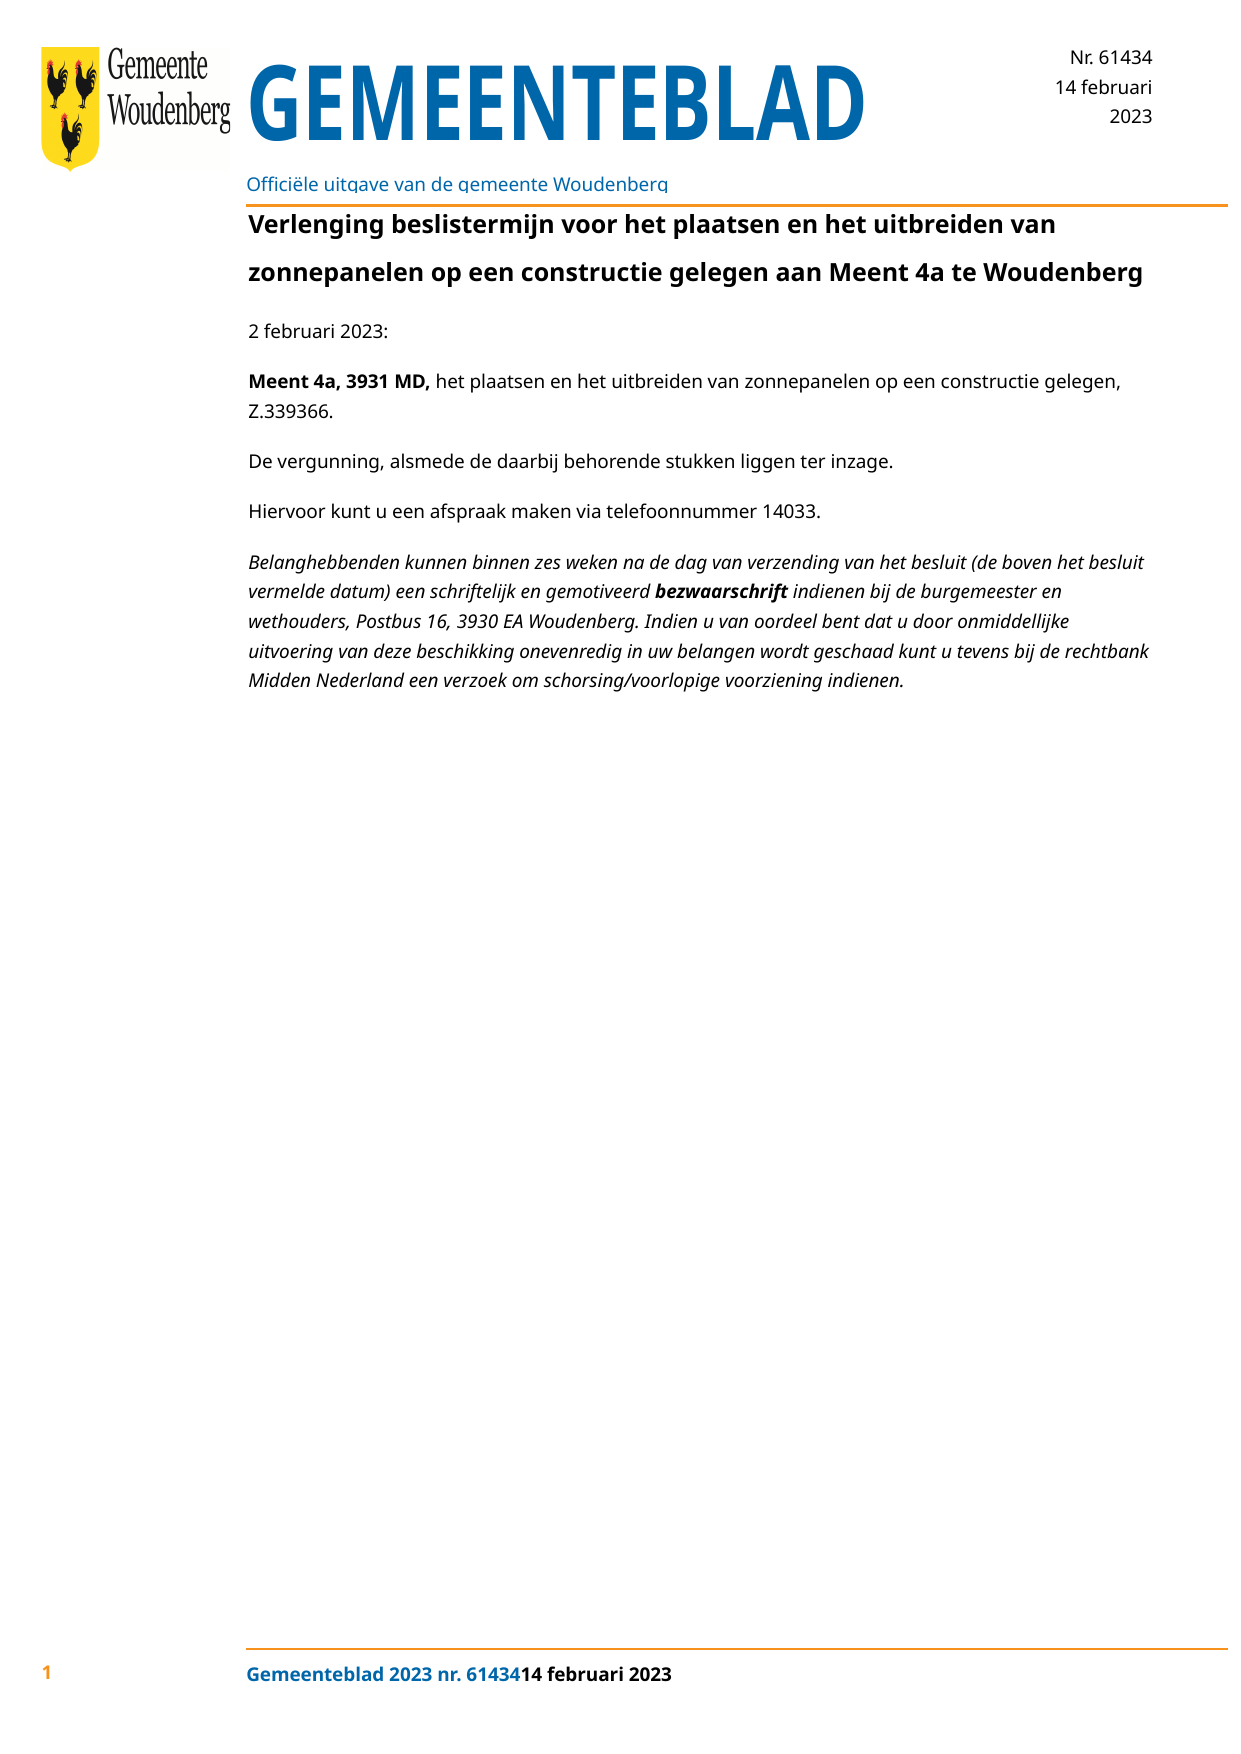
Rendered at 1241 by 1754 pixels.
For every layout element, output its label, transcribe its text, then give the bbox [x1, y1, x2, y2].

text 2 februari 2023: [248, 318, 1152, 344]
text Hiervoor kunt u een afspraak maken via telefoonnummer 14033. [248, 499, 1152, 524]
picture [41, 47, 231, 172]
text Verlenging beslistermijn voor het plaatsen en het uitbreiden van zonnepanelen op een constructie gelegen aan Meent 4a te Woudenberg [248, 207, 1152, 288]
text De vergunning, alsmede de daarbij behorende stukken liggen ter inzage. [248, 448, 1152, 474]
text Belanghebbenden kunnen binnen zes weken na de dag van verzending van het besluit (de boven het besluit vermelde datum) een schriftelijk en gemotiveerd bezwaarschrift indienen bij de burgemeester en wethouders, Postbus 16, 3930 EA Woudenberg. Indien u van oordeel bent dat u door onmiddellijke uitvoering van deze beschikking onevenredig in uw belangen wordt geschaad kunt u tevens bij de rechtbank Midden Nederland een verzoek om schorsing/voorlopige voorziening indienen. [248, 549, 1152, 693]
text Meent 4a, 3931 MD, het plaatsen en het uitbreiden van zonnepanelen op een constructie gelegen, Z.339366. [248, 368, 1152, 424]
